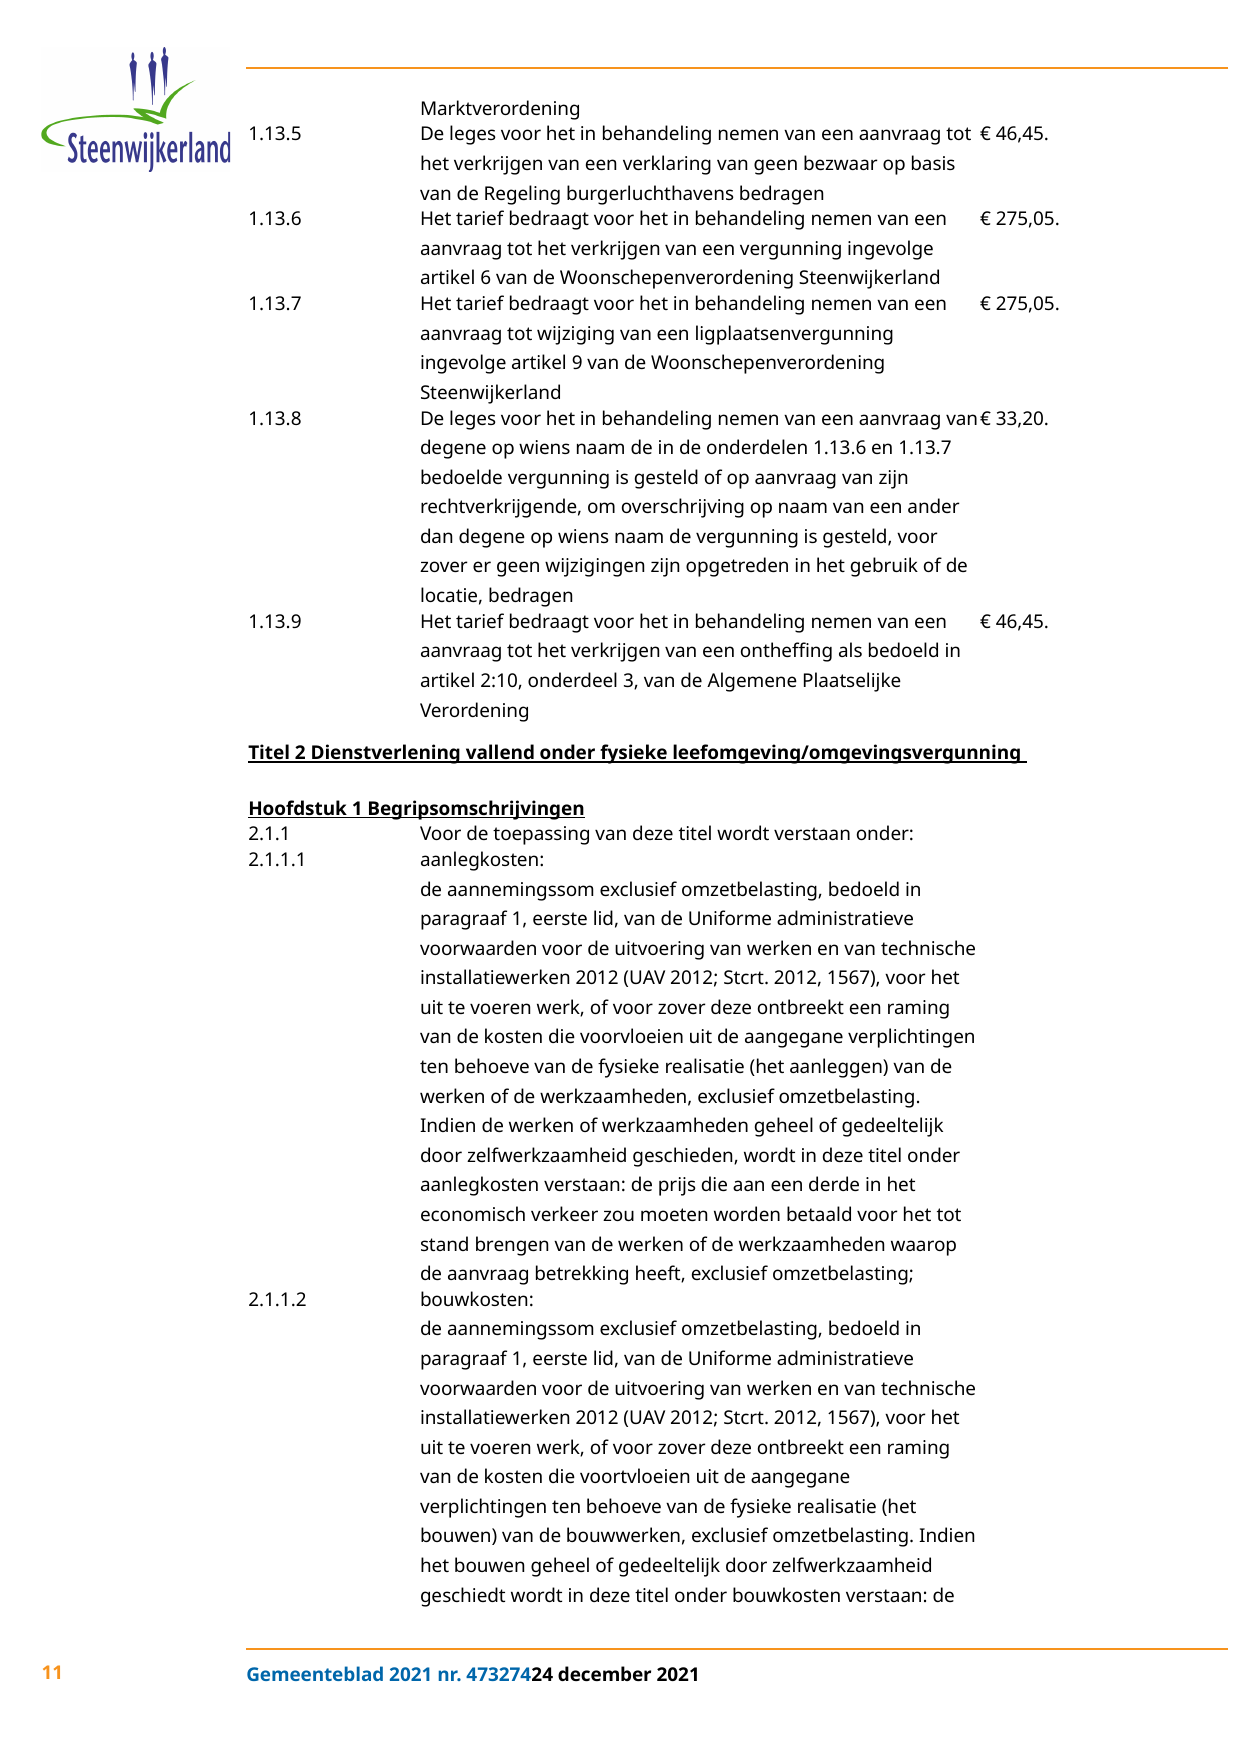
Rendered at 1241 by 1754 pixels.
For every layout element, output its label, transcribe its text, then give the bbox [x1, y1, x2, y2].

table_cell 1.13.5 [248, 121, 420, 205]
table_cell 1.13.6 [248, 205, 420, 290]
table_cell € 33,20. [980, 405, 1152, 608]
table_cell € 46,45. [980, 121, 1152, 205]
table_cell [980, 820, 1152, 846]
table_cell Het tarief bedraagt voor het in behandeling nemen van een aanvraag tot wijziging van een ligplaatsenvergunning ingevolge artikel 9 van de Woonschepenverordening Steenwijkerland [420, 290, 980, 405]
table_cell 2.1.1.1 [248, 846, 420, 1286]
table_cell [980, 1286, 1152, 1608]
table_cell 1.13.7 [248, 290, 420, 405]
table_cell [980, 846, 1152, 1286]
table_cell 1.13.9 [248, 608, 420, 722]
table_cell € 275,05. [980, 205, 1152, 290]
table_cell Voor de toepassing van deze titel wordt verstaan onder: [420, 820, 980, 846]
table_cell aanlegkosten: de aannemingssom exclusief omzetbelasting, bedoeld in paragraaf 1, eerste lid, van de Uniforme administratieve voorwaarden voor de uitvoering van werken en van technische installatiewerken 2012 (UAV 2012; Stcrt. 2012, 1567), voor het uit te voeren werk, of voor zover deze ontbreekt een raming van de kosten die voorvloeien uit de aangegane verplichtingen ten behoeve van de fysieke realisatie (het aanleggen) van de werken of de werkzaamheden, exclusief omzetbelasting. Indien de werken of werkzaamheden geheel of gedeeltelijk door zelfwerkzaamheid geschieden, wordt in deze titel onder aanlegkosten verstaan: de prijs die aan een derde in het economisch verkeer zou moeten worden betaald voor het tot stand brengen van de werken of de werkzaamheden waarop de aanvraag betrekking heeft, exclusief omzetbelasting; [420, 846, 980, 1286]
table_cell 1.13.8 [248, 405, 420, 608]
picture [41, 47, 231, 172]
table_cell De leges voor het in behandeling nemen van een aanvraag van degene op wiens naam de in de onderdelen 1.13.6 en 1.13.7 bedoelde vergunning is gesteld of op aanvraag van zijn rechtverkrijgende, om overschrijving op naam van een ander dan degene op wiens naam de vergunning is gesteld, voor zover er geen wijzigingen zijn opgetreden in het gebruik of de locatie, bedragen [420, 405, 980, 608]
table_header Hoofdstuk 1 Begripsomschrijvingen [248, 795, 980, 820]
table_cell De leges voor het in behandeling nemen van een aanvraag tot het verkrijgen van een verklaring van geen bezwaar op basis van de Regeling burgerluchthavens bedragen [420, 121, 980, 205]
table_cell 2.1.1 [248, 820, 420, 846]
text Titel 2 Dienstverlening vallend onder fysieke leefomgeving/omgevingsvergunning [248, 739, 1152, 765]
table_cell bouwkosten: de aannemingssom exclusief omzetbelasting, bedoeld in paragraaf 1, eerste lid, van de Uniforme administratieve voorwaarden voor de uitvoering van werken en van technische installatiewerken 2012 (UAV 2012; Stcrt. 2012, 1567), voor het uit te voeren werk, of voor zover deze ontbreekt een raming van de kosten die voortvloeien uit de aangegane verplichtingen ten behoeve van de fysieke realisatie (het bouwen) van de bouwwerken, exclusief omzetbelasting. Indien het bouwen geheel of gedeeltelijk door zelfwerkzaamheid geschiedt wordt in deze titel onder bouwkosten verstaan: de [420, 1286, 980, 1608]
table_cell 2.1.1.2 [248, 1286, 420, 1608]
table_cell Het tarief bedraagt voor het in behandeling nemen van een aanvraag tot het verkrijgen van een ontheffing als bedoeld in artikel 2:10, onderdeel 3, van de Algemene Plaatselijke Verordening [420, 608, 980, 722]
table_cell € 275,05. [980, 290, 1152, 405]
table_cell Het tarief bedraagt voor het in behandeling nemen van een aanvraag tot het verkrijgen van een vergunning ingevolge artikel 6 van de Woonschepenverordening Steenwijkerland [420, 205, 980, 290]
table_cell [980, 95, 1152, 121]
table_header [980, 795, 1152, 820]
table_cell Marktverordening [420, 95, 980, 121]
table_cell € 46,45. [980, 608, 1152, 722]
table_cell [248, 95, 420, 121]
